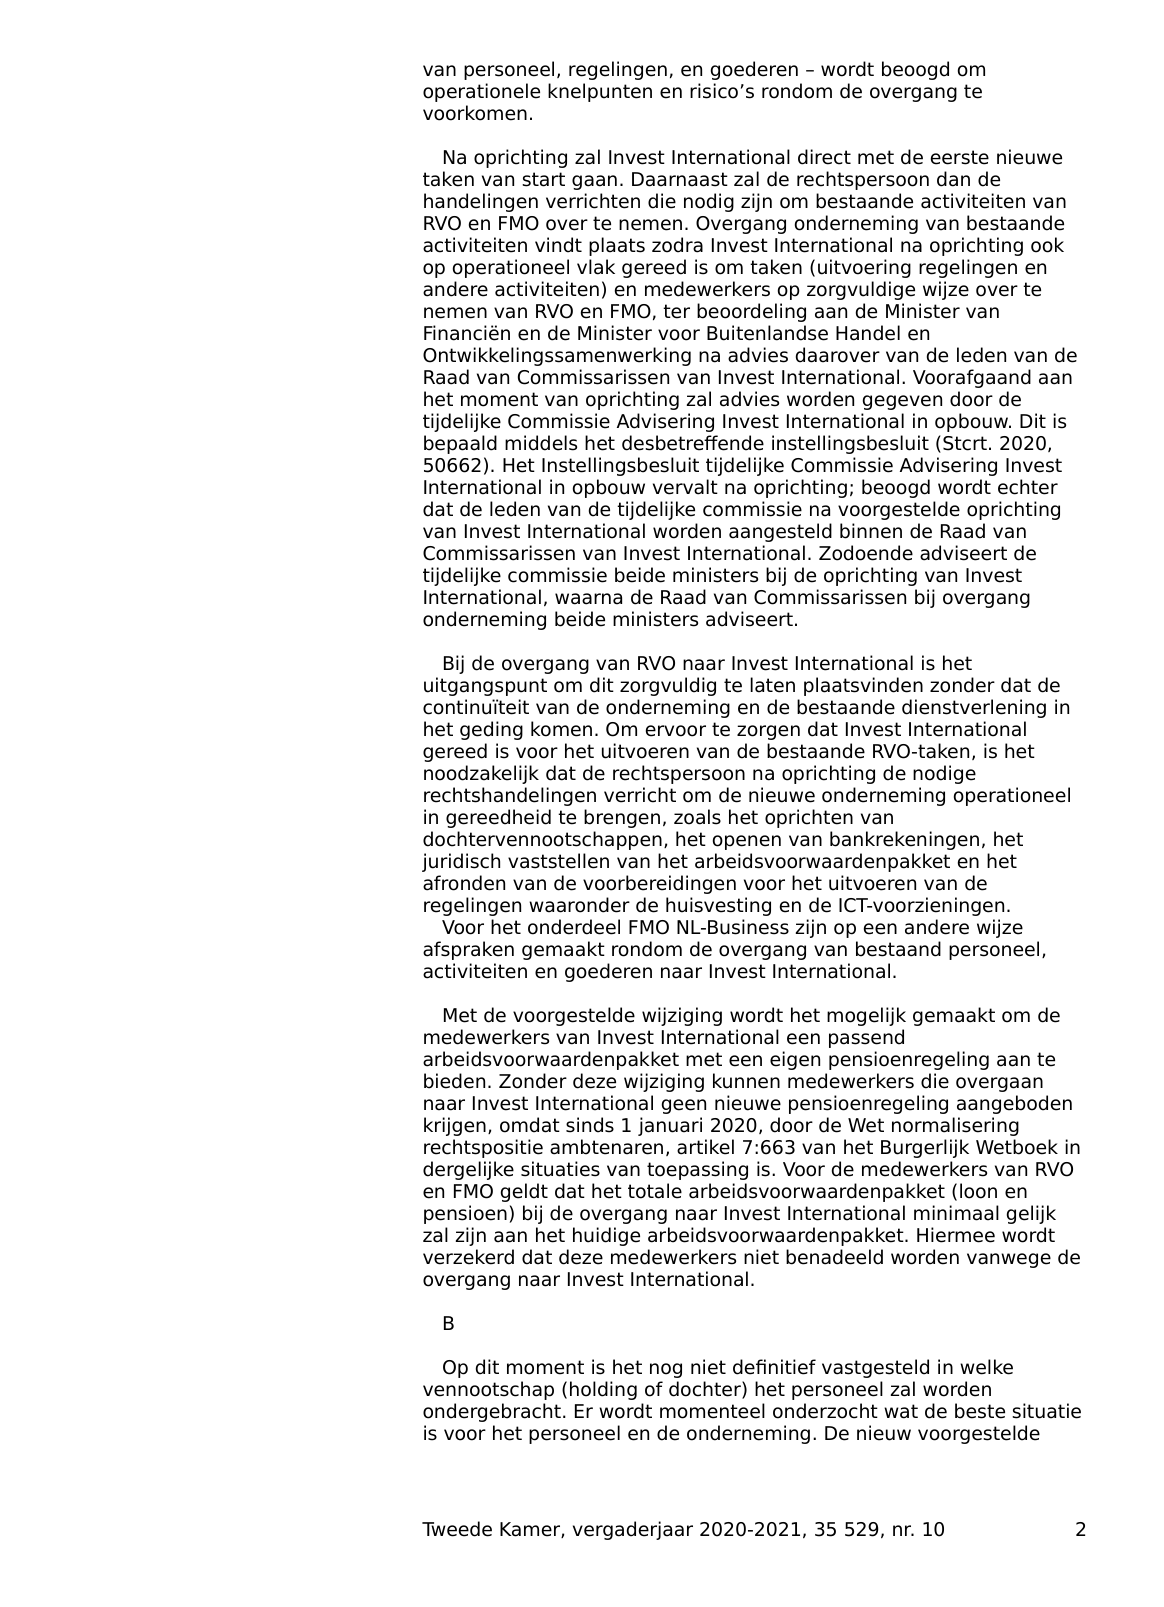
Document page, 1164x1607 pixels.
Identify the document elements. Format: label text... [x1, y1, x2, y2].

text Bij de overgang van RVO naar Invest International is het uitgangspunt om dit zorgvuldig te laten plaatsvinden zonder dat de continuïteit van de onderneming en de bestaande dienstverlening in het geding komen. Om ervoor te zorgen dat Invest International gereed is voor het uitvoeren van de bestaande RVO-taken, is het noodzakelijk dat de rechtspersoon na oprichting de nodige rechtshandelingen verricht om de nieuwe onderneming operationeel in gereedheid te brengen, zoals het oprichten van dochtervennootschappen, het openen van bankrekeningen, het juridisch vaststellen van het arbeidsvoorwaardenpakket en het afronden van de voorbereidingen voor het uitvoeren van de regelingen waaronder de huisvesting en de ICT-voorzieningen. [422, 653, 1087, 917]
text Op dit moment is het nog niet definitief vastgesteld in welke vennootschap (holding of dochter) het personeel zal worden ondergebracht. Er wordt momenteel onderzocht wat de beste situatie is voor het personeel en de onderneming. De nieuw voorgestelde [422, 1357, 1087, 1445]
text Na oprichting zal Invest International direct met de eerste nieuwe taken van start gaan. Daarnaast zal de rechtspersoon dan de handelingen verrichten die nodig zijn om bestaande activiteiten van RVO en FMO over te nemen. Overgang onderneming van bestaande activiteiten vindt plaats zodra Invest International na oprichting ook op operationeel vlak gereed is om taken (uitvoering regelingen en andere activiteiten) en medewerkers op zorgvuldige wijze over te nemen van RVO en FMO, ter beoordeling aan de Minister van Financiën en de Minister voor Buitenlandse Handel en Ontwikkelingssamenwerking na advies daarover van de leden van de Raad van Commissarissen van Invest International. Voorafgaand aan het moment van oprichting zal advies worden gegeven door de tijdelijke Commissie Advisering Invest International in opbouw. Dit is bepaald middels het desbetreffende instellingsbesluit (Stcrt. 2020, 50662). Het Instellingsbesluit tijdelijke Commissie Advisering Invest International in opbouw vervalt na oprichting; beoogd wordt echter dat de leden van de tijdelijke commissie na voorgestelde oprichting van Invest International worden aangesteld binnen de Raad van Commissarissen van Invest International. Zodoende adviseert de tijdelijke commissie beide ministers bij de oprichting van Invest International, waarna de Raad van Commissarissen bij overgang onderneming beide ministers adviseert. [422, 147, 1087, 631]
text van personeel, regelingen, en goederen – wordt beoogd om operationele knelpunten en risico’s rondom de overgang te voorkomen. [422, 59, 1087, 125]
text Voor het onderdeel FMO NL-Business zijn op een andere wijze afspraken gemaakt rondom de overgang van bestaand personeel, activiteiten en goederen naar Invest International. [422, 917, 1087, 983]
text B [422, 1313, 1087, 1335]
text Met de voorgestelde wijziging wordt het mogelijk gemaakt om de medewerkers van Invest International een passend arbeidsvoorwaardenpakket met een eigen pensioenregeling aan te bieden. Zonder deze wijziging kunnen medewerkers die overgaan naar Invest International geen nieuwe pensioenregeling aangeboden krijgen, omdat sinds 1 januari 2020, door de Wet normalisering rechtspositie ambtenaren, artikel 7:663 van het Burgerlijk Wetboek in dergelijke situaties van toepassing is. Voor de medewerkers van RVO en FMO geldt dat het totale arbeidsvoorwaardenpakket (loon en pensioen) bij de overgang naar Invest International minimaal gelijk zal zijn aan het huidige arbeidsvoorwaardenpakket. Hiermee wordt verzekerd dat deze medewerkers niet benadeeld worden vanwege de overgang naar Invest International. [422, 1005, 1087, 1291]
